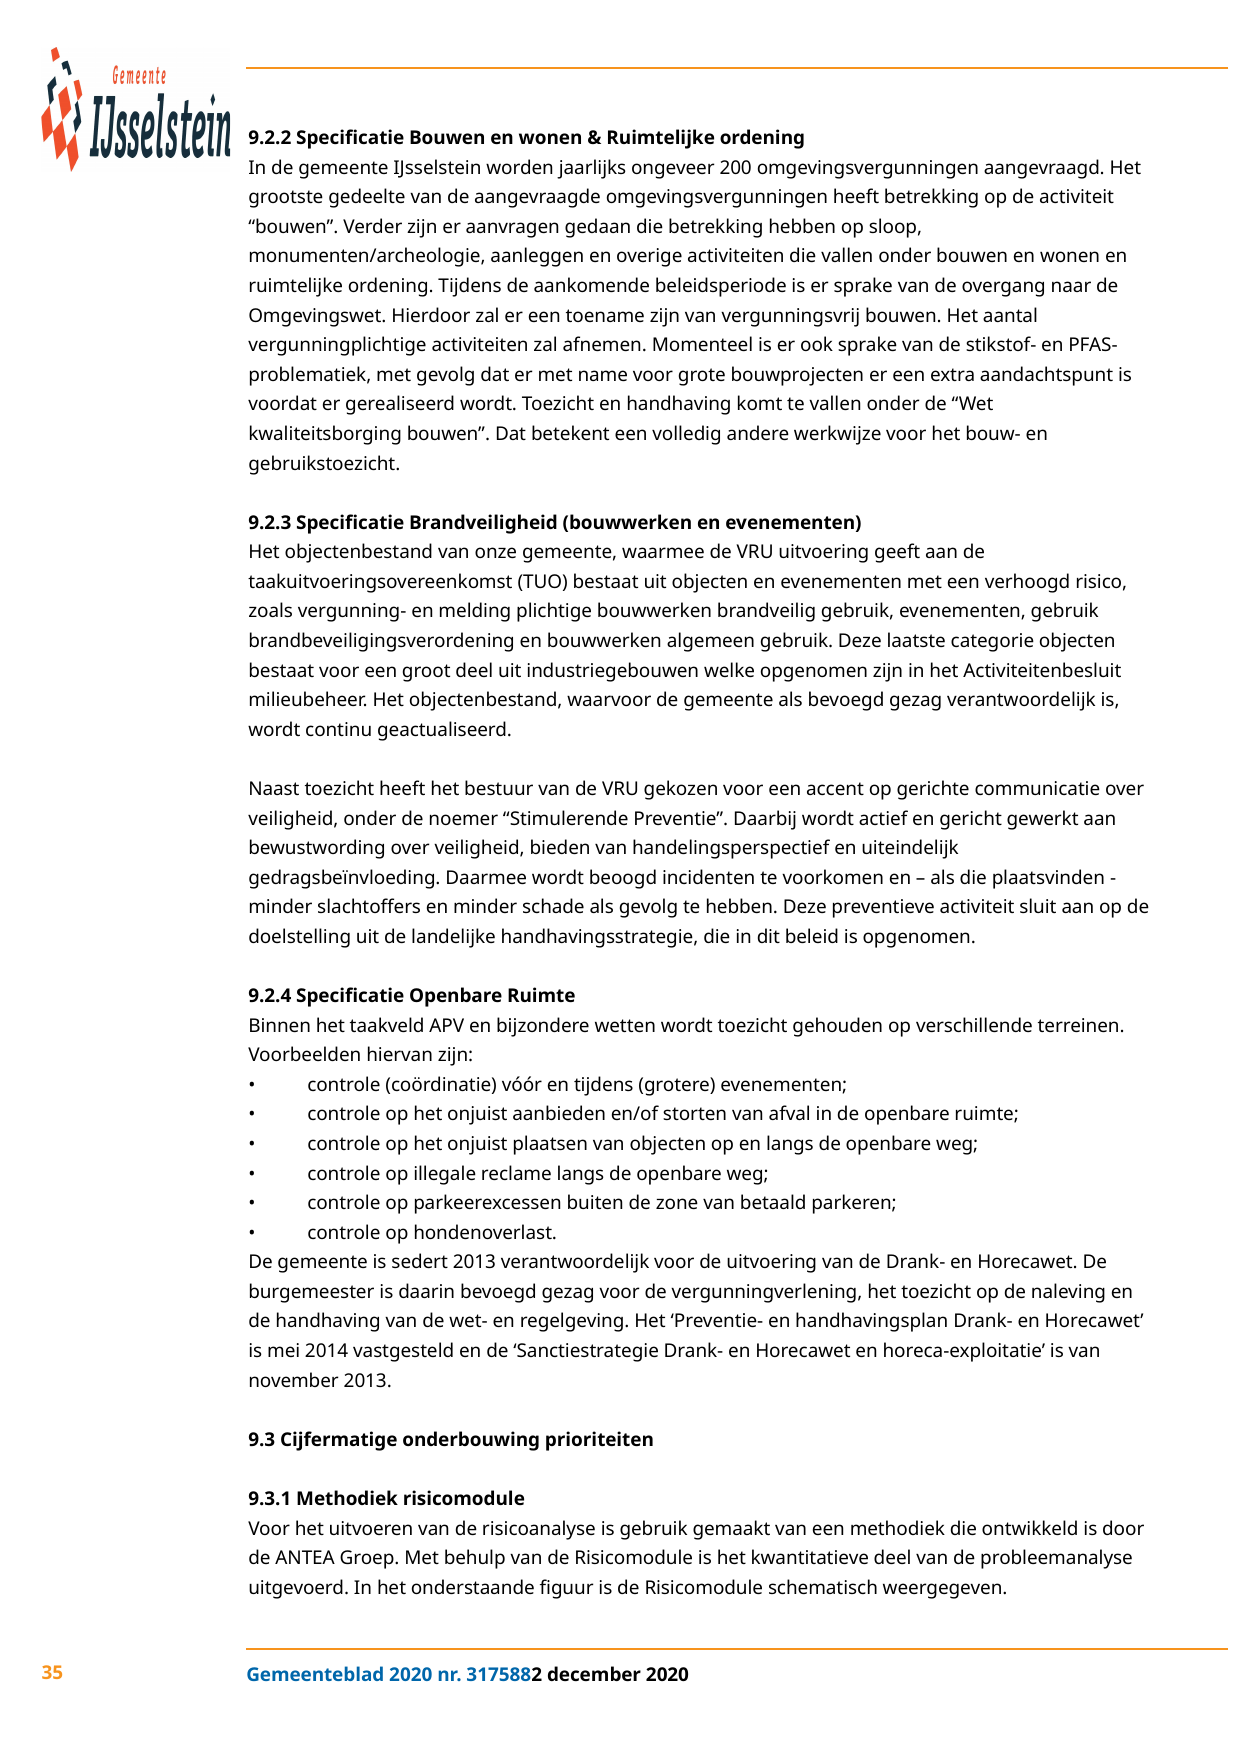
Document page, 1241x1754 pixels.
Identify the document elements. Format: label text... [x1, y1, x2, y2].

list controle (coördinatie) vóór en tijdens (grotere) evenementen; [248, 1071, 1152, 1097]
text De gemeente is sedert 2013 verantwoordelijk voor de uitvoering van de Drank- en Horecawet. De burgemeester is daarin bevoegd gezag voor de vergunningverlening, het toezicht op de naleving en de handhaving van de wet- en regelgeving. Het ‘Preventie- en handhavingsplan Drank- en Horecawet’ is mei 2014 vastgesteld en de ‘Sanctiestrategie Drank- en Horecawet en horeca-exploitatie’ is van november 2013. [248, 1248, 1152, 1393]
text Binnen het taakveld APV en bijzondere wetten wordt toezicht gehouden op verschillende terreinen. Voorbeelden hiervan zijn: [248, 1012, 1152, 1067]
text In de gemeente IJsselstein worden jaarlijks ongeveer 200 omgevingsvergunningen aangevraagd. Het grootste gedeelte van de aangevraagde omgevingsvergunningen heeft betrekking op de activiteit “bouwen”. Verder zijn er aanvragen gedaan die betrekking hebben op sloop, monumenten/archeologie, aanleggen en overige activiteiten die vallen onder bouwen en wonen en ruimtelijke ordening. Tijdens de aankomende beleidsperiode is er sprake van de overgang naar de Omgevingswet. Hierdoor zal er een toename zijn van vergunningsvrij bouwen. Het aantal vergunningplichtige activiteiten zal afnemen. Momenteel is er ook sprake van de stikstof- en PFAS-problematiek, met gevolg dat er met name voor grote bouwprojecten er een extra aandachtspunt is voordat er gerealiseerd wordt. Toezicht en handhaving komt te vallen onder de “Wet kwaliteitsborging bouwen”. Dat betekent een volledig andere werkwijze voor het bouw- en gebruikstoezicht. [248, 154, 1152, 476]
text Het objectenbestand van onze gemeente, waarmee de VRU uitvoering geeft aan de taakuitvoeringsovereenkomst (TUO) bestaat uit objecten en evenementen met een verhoogd risico, zoals vergunning- en melding plichtige bouwwerken brandveilig gebruik, evenementen, gebruik brandbeveiligingsverordening en bouwwerken algemeen gebruik. Deze laatste categorie objecten bestaat voor een groot deel uit industriegebouwen welke opgenomen zijn in het Activiteitenbesluit milieubeheer. Het objectenbestand, waarvoor de gemeente als bevoegd gezag verantwoordelijk is, wordt continu geactualiseerd. [248, 538, 1152, 742]
text 9.3 Cijfermatige onderbouwing prioriteiten [248, 1426, 1152, 1452]
list controle op het onjuist aanbieden en/of storten van afval in de openbare ruimte; [248, 1101, 1152, 1126]
text Voor het uitvoeren van de risicoanalyse is gebruik gemaakt van een methodiek die ontwikkeld is door de ANTEA Groep. Met behulp van de Risicomodule is het kwantitatieve deel van de probleemanalyse uitgevoerd. In het onderstaande figuur is de Risicomodule schematisch weergegeven. [248, 1515, 1152, 1600]
text Naast toezicht heeft het bestuur van de VRU gekozen voor een accent op gerichte communicatie over veiligheid, onder de noemer “Stimulerende Preventie”. Daarbij wordt actief en gericht gewerkt aan bewustwording over veiligheid, bieden van handelingsperspectief en uiteindelijk gedragsbeïnvloeding. Daarmee wordt beoogd incidenten te voorkomen en – als die plaatsvinden - minder slachtoffers en minder schade als gevolg te hebben. Deze preventieve activiteit sluit aan op de doelstelling uit de landelijke handhavingsstrategie, die in dit beleid is opgenomen. [248, 775, 1152, 949]
list controle op illegale reclame langs de openbare weg; [248, 1160, 1152, 1186]
text 9.2.2 Specificatie Bouwen en wonen & Ruimtelijke ordening [248, 124, 1152, 150]
text 9.2.3 Specificatie Brandveiligheid (bouwwerken en evenementen) [248, 509, 1152, 535]
list controle op hondenoverlast. [248, 1219, 1152, 1245]
text 9.2.4 Specificatie Openbare Ruimte [248, 982, 1152, 1008]
picture [41, 47, 231, 172]
list controle op parkeerexcessen buiten de zone van betaald parkeren; [248, 1189, 1152, 1215]
text 9.3.1 Methodiek risicomodule [248, 1485, 1152, 1511]
list controle op het onjuist plaatsen van objecten op en langs de openbare weg; [248, 1130, 1152, 1156]
